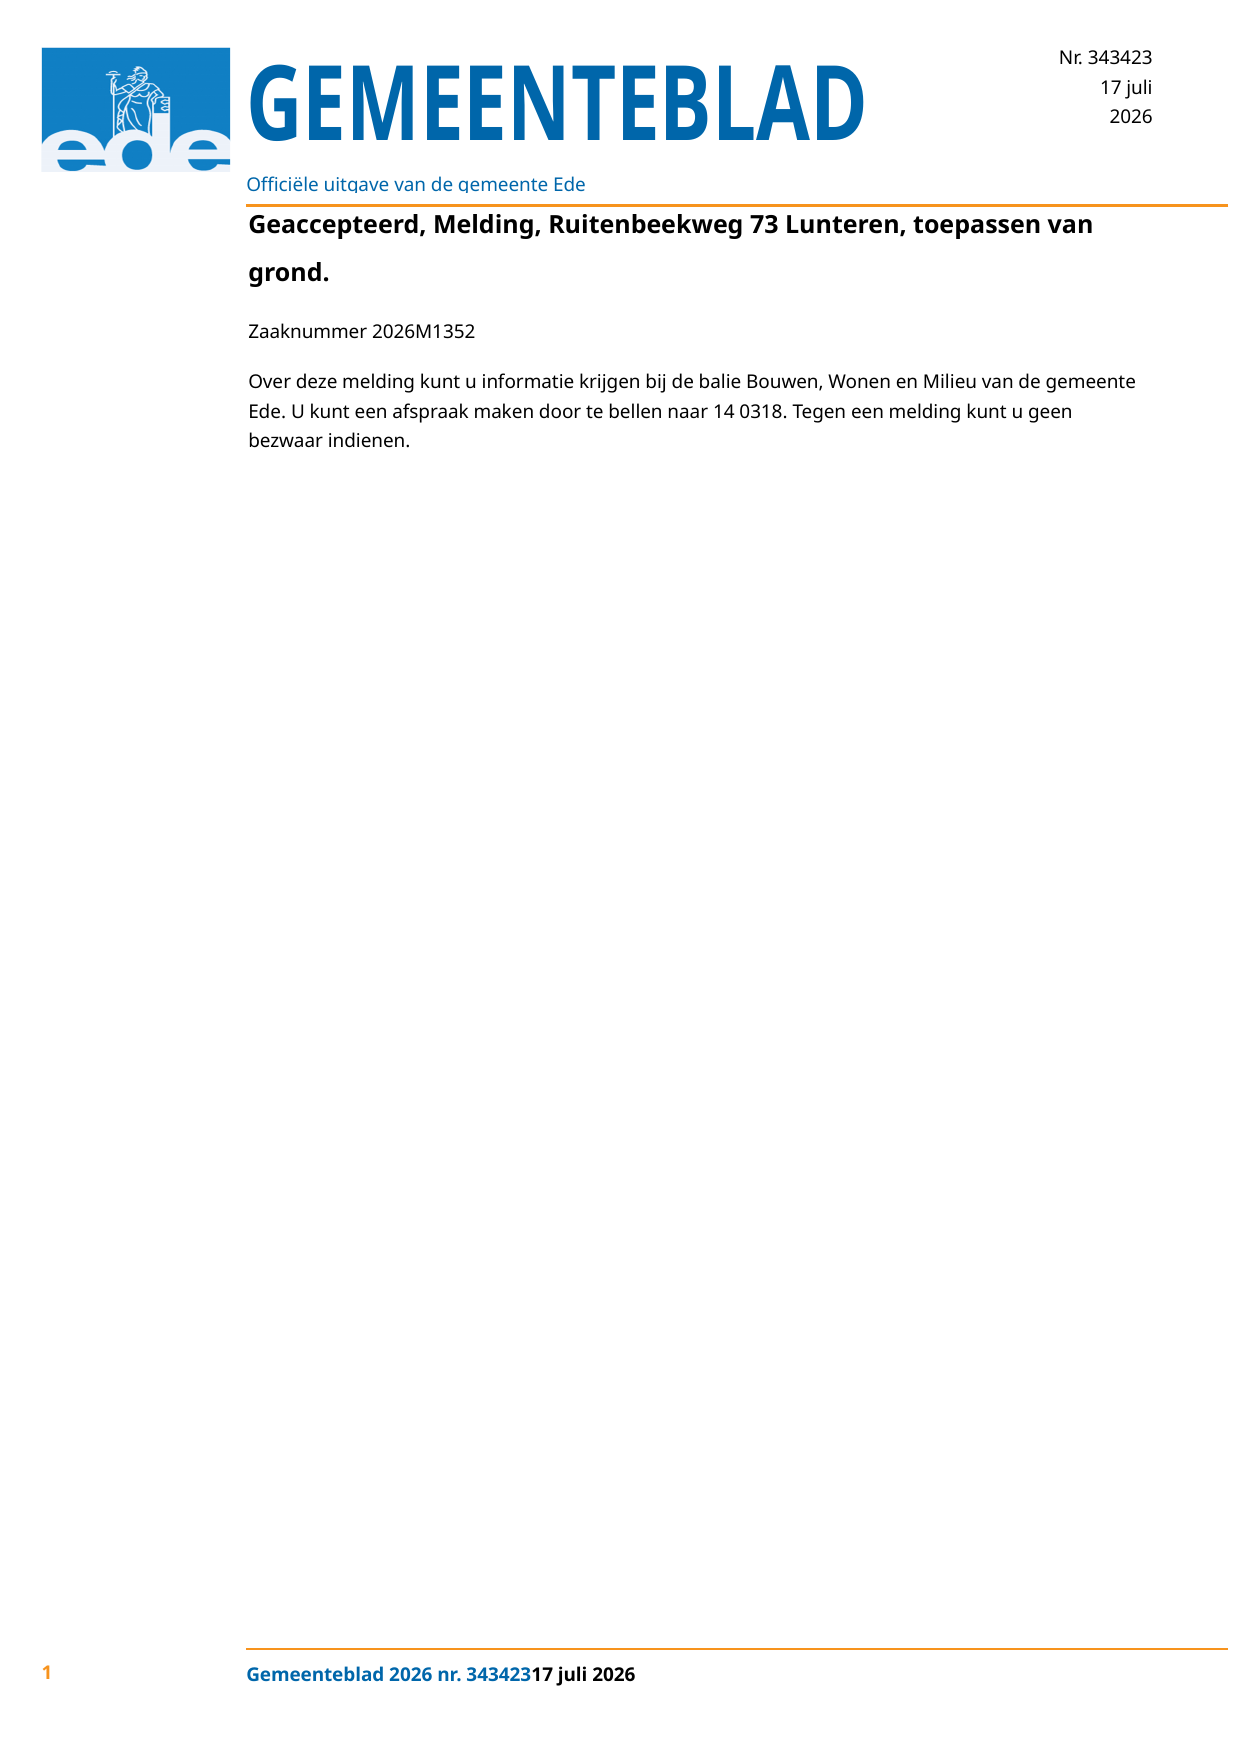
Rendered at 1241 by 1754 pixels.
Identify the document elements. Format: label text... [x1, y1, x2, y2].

text Geaccepteerd, Melding, Ruitenbeekweg 73 Lunteren, toepassen van grond. [248, 207, 1152, 288]
text Zaaknummer 2026M1352 [248, 318, 1152, 344]
text Over deze melding kunt u informatie krijgen bij de balie Bouwen, Wonen en Milieu van de gemeente Ede. U kunt een afspraak maken door te bellen naar 14 0318. Tegen een melding kunt u geen bezwaar indienen. [248, 368, 1152, 453]
picture [41, 47, 231, 172]
